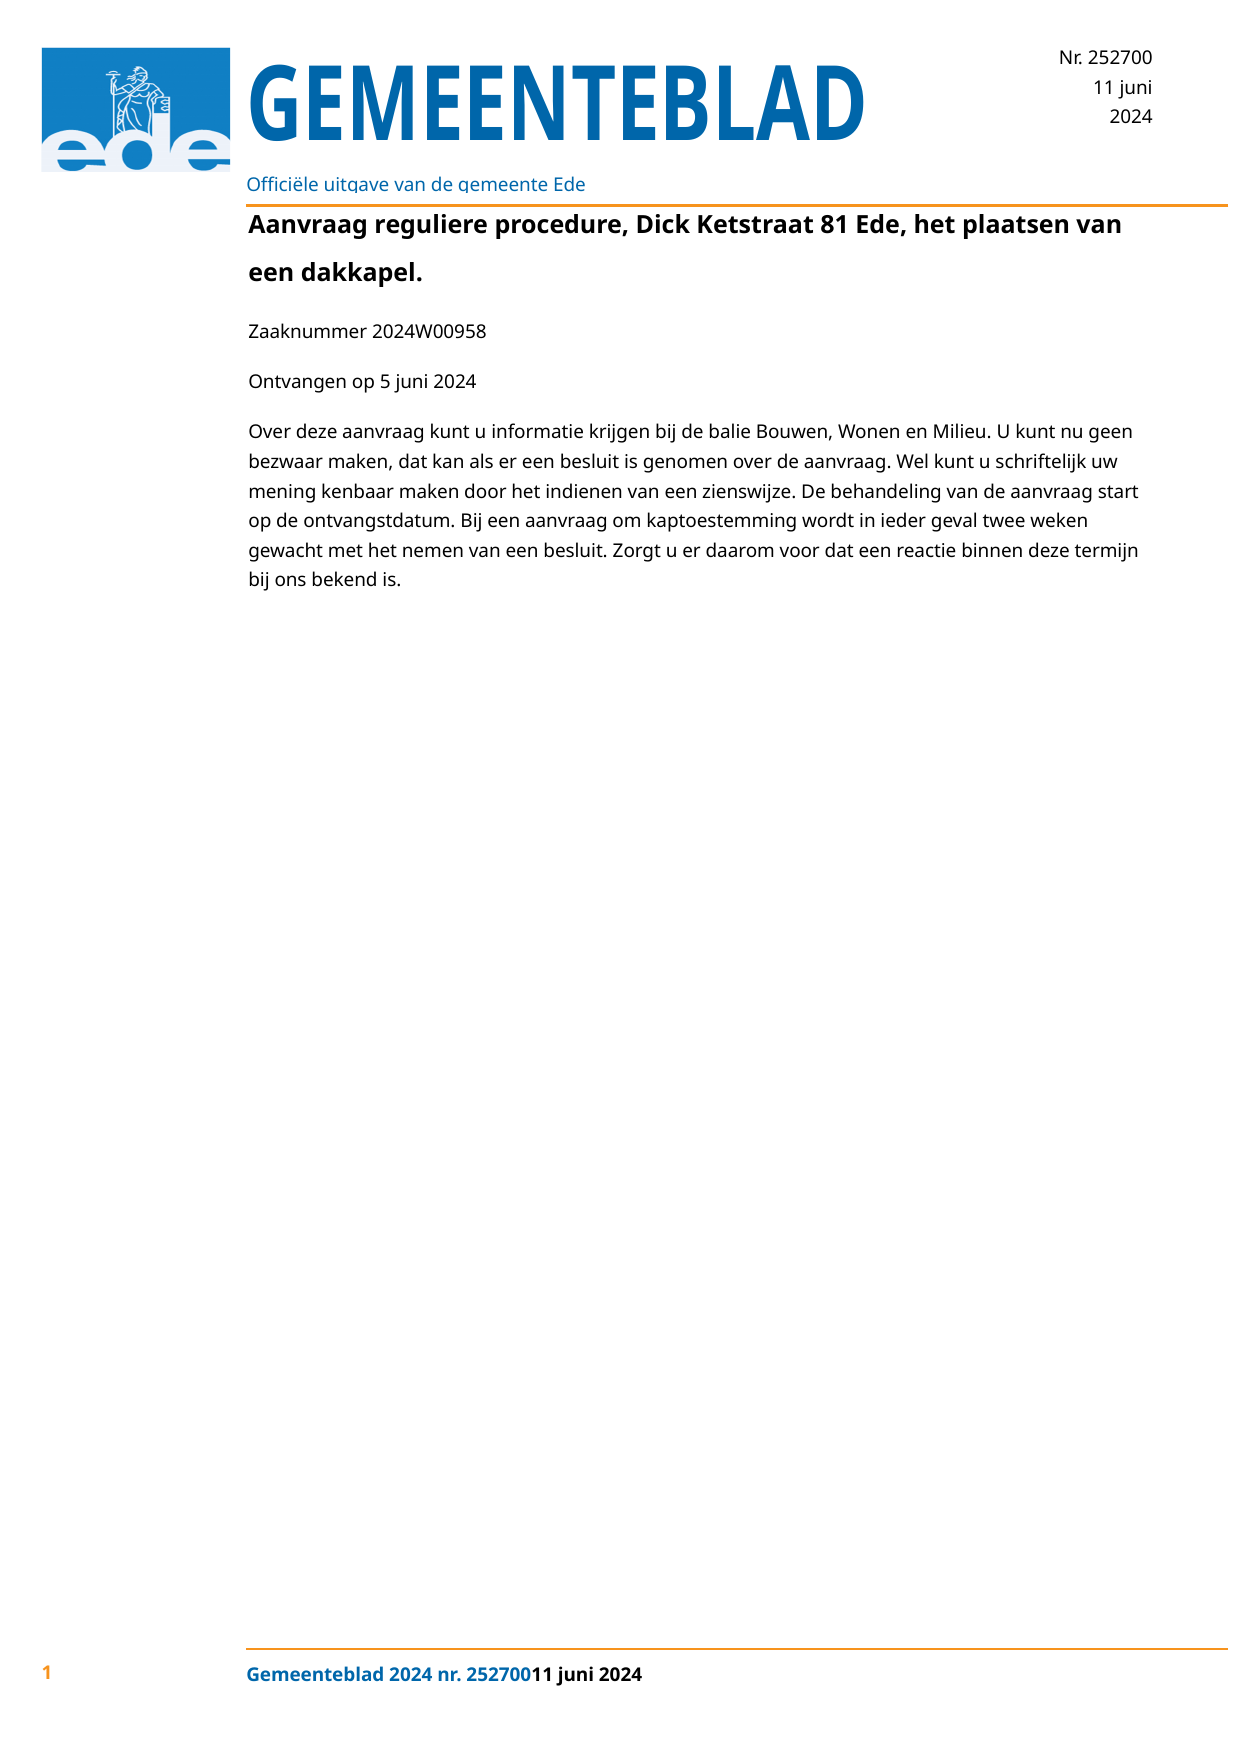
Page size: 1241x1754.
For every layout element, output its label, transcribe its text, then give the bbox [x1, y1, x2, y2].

picture [41, 47, 231, 172]
text Ontvangen op 5 juni 2024 [248, 368, 1152, 394]
text Over deze aanvraag kunt u informatie krijgen bij de balie Bouwen, Wonen en Milieu. U kunt nu geen bezwaar maken, dat kan als er een besluit is genomen over de aanvraag. Wel kunt u schriftelijk uw mening kenbaar maken door het indienen van een zienswijze. De behandeling van de aanvraag start op de ontvangstdatum. Bij een aanvraag om kaptoestemming wordt in ieder geval twee weken gewacht met het nemen van een besluit. Zorgt u er daarom voor dat een reactie binnen deze termijn bij ons bekend is. [248, 419, 1152, 592]
text Zaaknummer 2024W00958 [248, 318, 1152, 344]
text Aanvraag reguliere procedure, Dick Ketstraat 81 Ede, het plaatsen van een dakkapel. [248, 207, 1152, 288]
